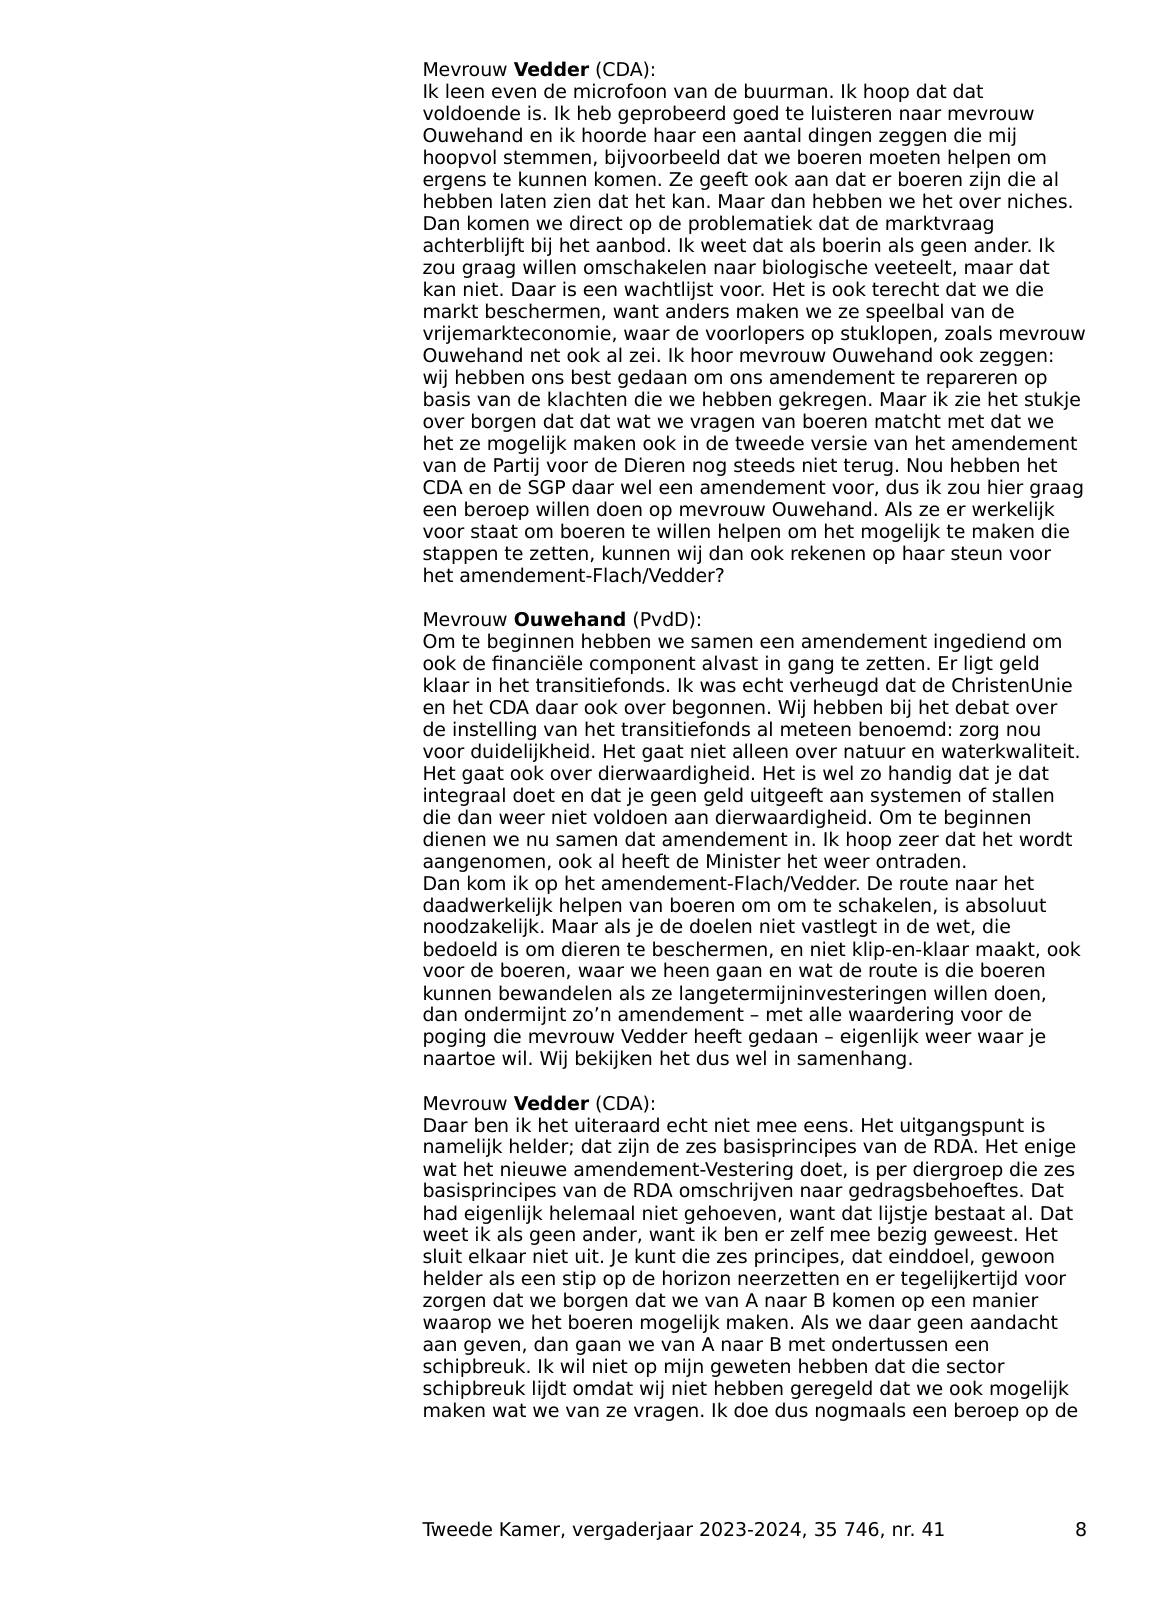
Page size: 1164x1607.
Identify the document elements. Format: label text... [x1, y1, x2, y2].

text Daar ben ik het uiteraard echt niet mee eens. Het uitgangspunt is namelijk helder; dat zijn de zes basisprincipes van de RDA. Het enige wat het nieuwe amendement-Vestering doet, is per diergroep die zes basisprincipes van de RDA omschrijven naar gedragsbehoeftes. Dat had eigenlijk helemaal niet gehoeven, want dat lijstje bestaat al. Dat weet ik als geen ander, want ik ben er zelf mee bezig geweest. Het sluit elkaar niet uit. Je kunt die zes principes, dat einddoel, gewoon helder als een stip op de horizon neerzetten en er tegelijkertijd voor zorgen dat we borgen dat we van A naar B komen op een manier waarop we het boeren mogelijk maken. Als we daar geen aandacht aan geven, dan gaan we van A naar B met ondertussen een schipbreuk. Ik wil niet op mijn geweten hebben dat die sector schipbreuk lijdt omdat wij niet hebben geregeld dat we ook mogelijk maken wat we van ze vragen. Ik doe dus nogmaals een beroep op de [422, 1114, 1087, 1422]
text Ik leen even de microfoon van de buurman. Ik hoop dat dat voldoende is. Ik heb geprobeerd goed te luisteren naar mevrouw Ouwehand en ik hoorde haar een aantal dingen zeggen die mij hoopvol stemmen, bijvoorbeeld dat we boeren moeten helpen om ergens te kunnen komen. Ze geeft ook aan dat er boeren zijn die al hebben laten zien dat het kan. Maar dan hebben we het over niches. Dan komen we direct op de problematiek dat de marktvraag achterblijft bij het aanbod. Ik weet dat als boerin als geen ander. Ik zou graag willen omschakelen naar biologische veeteelt, maar dat kan niet. Daar is een wachtlijst voor. Het is ook terecht dat we die markt beschermen, want anders maken we ze speelbal van de vrijemarkteconomie, waar de voorlopers op stuklopen, zoals mevrouw Ouwehand net ook al zei. Ik hoor mevrouw Ouwehand ook zeggen: wij hebben ons best gedaan om ons amendement te repareren op basis van de klachten die we hebben gekregen. Maar ik zie het stukje over borgen dat dat wat we vragen van boeren matcht met dat we het ze mogelijk maken ook in de tweede versie van het amendement van de Partij voor de Dieren nog steeds niet terug. Nou hebben het CDA en de SGP daar wel een amendement voor, dus ik zou hier graag een beroep willen doen op mevrouw Ouwehand. Als ze er werkelijk voor staat om boeren te willen helpen om het mogelijk te maken die stappen te zetten, kunnen wij dan ook rekenen op haar steun voor het amendement-Flach/Vedder? [422, 81, 1087, 587]
text Mevrouw Ouwehand (PvdD): [422, 609, 1087, 631]
text Mevrouw Vedder (CDA): [422, 59, 1087, 81]
text Dan kom ik op het amendement-Flach/Vedder. De route naar het daadwerkelijk helpen van boeren om om te schakelen, is absoluut noodzakelijk. Maar als je de doelen niet vastlegt in de wet, die bedoeld is om dieren te beschermen, en niet klip-en-klaar maakt, ook voor de boeren, waar we heen gaan en wat de route is die boeren kunnen bewandelen als ze langetermijninvesteringen willen doen, dan ondermijnt zo’n amendement – met alle waardering voor de poging die mevrouw Vedder heeft gedaan – eigenlijk weer waar je naartoe wil. Wij bekijken het dus wel in samenhang. [422, 872, 1087, 1070]
text Om te beginnen hebben we samen een amendement ingediend om ook de financiële component alvast in gang te zetten. Er ligt geld klaar in het transitiefonds. Ik was echt verheugd dat de ChristenUnie en het CDA daar ook over begonnen. Wij hebben bij het debat over de instelling van het transitiefonds al meteen benoemd: zorg nou voor duidelijkheid. Het gaat niet alleen over natuur en waterkwaliteit. Het gaat ook over dierwaardigheid. Het is wel zo handig dat je dat integraal doet en dat je geen geld uitgeeft aan systemen of stallen die dan weer niet voldoen aan dierwaardigheid. Om te beginnen dienen we nu samen dat amendement in. Ik hoop zeer dat het wordt aangenomen, ook al heeft de Minister het weer ontraden. [422, 631, 1087, 872]
text Mevrouw Vedder (CDA): [422, 1092, 1087, 1114]
